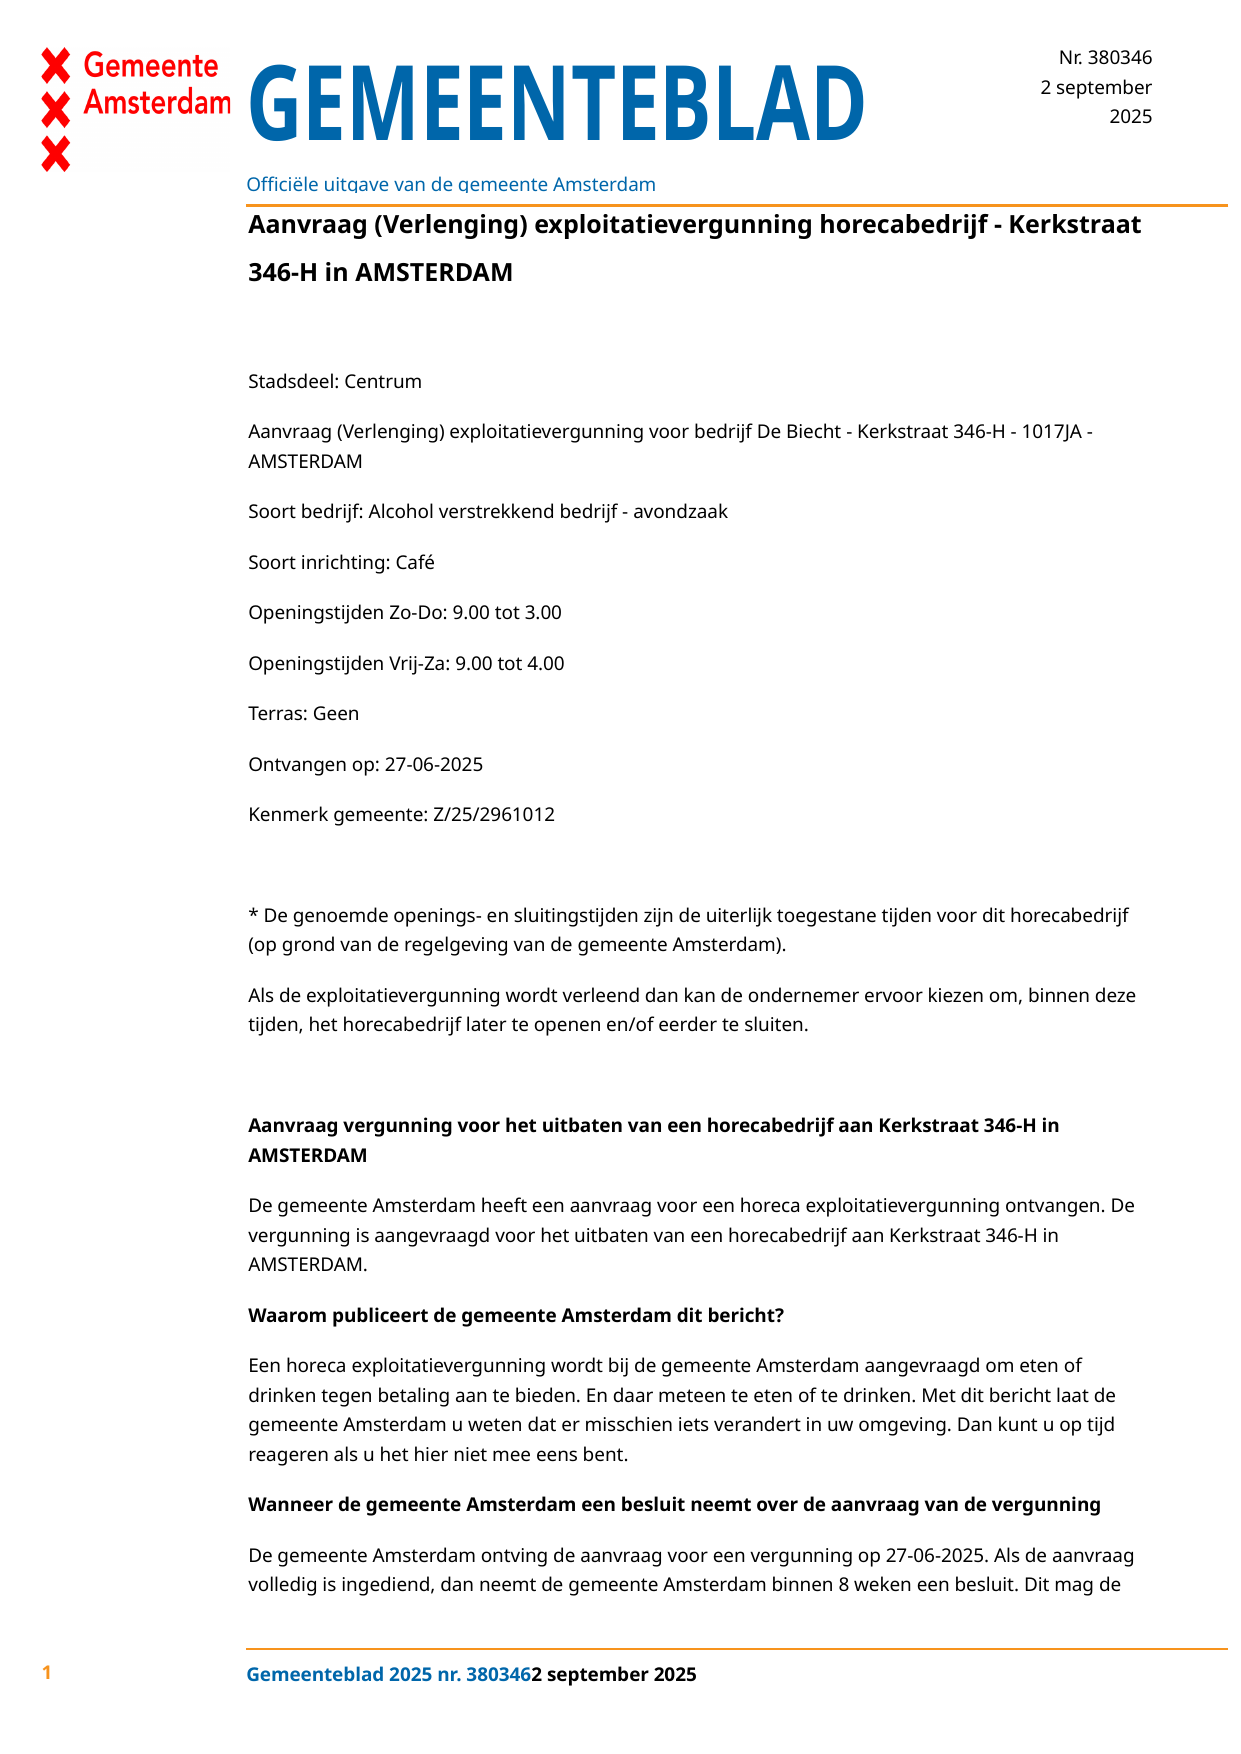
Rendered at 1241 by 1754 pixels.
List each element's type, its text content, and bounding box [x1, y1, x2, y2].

text Aanvraag (Verlenging) exploitatievergunning horecabedrijf - Kerkstraat 346-H in AMSTERDAM [248, 207, 1152, 288]
text Terras: Geen [248, 700, 1152, 726]
text Kenmerk gemeente: Z/25/2961012 [248, 801, 1152, 827]
text Aanvraag vergunning voor het uitbaten van een horecabedrijf aan Kerkstraat 346-H in AMSTERDAM [248, 1112, 1152, 1168]
text Een horeca exploitatievergunning wordt bij de gemeente Amsterdam aangevraagd om eten of drinken tegen betaling aan te bieden. En daar meteen te eten of te drinken. Met dit bericht laat de gemeente Amsterdam u weten dat er misschien iets verandert in uw omgeving. Dan kunt u op tijd reageren als u het hier niet mee eens bent. [248, 1352, 1152, 1467]
text Aanvraag (Verlenging) exploitatievergunning voor bedrijf De Biecht - Kerkstraat 346-H - 1017JA - AMSTERDAM [248, 419, 1152, 474]
text Soort bedrijf: Alcohol verstrekkend bedrijf - avondzaak [248, 499, 1152, 524]
text Stadsdeel: Centrum [248, 368, 1152, 394]
text Waarom publiceert de gemeente Amsterdam dit bericht? [248, 1302, 1152, 1328]
text Soort inrichting: Café [248, 549, 1152, 575]
text Openingstijden Vrij-Za: 9.00 tot 4.00 [248, 650, 1152, 676]
text De gemeente Amsterdam ontving de aanvraag voor een vergunning op 27-06-2025. Als de aanvraag volledig is ingediend, dan neemt de gemeente Amsterdam binnen 8 weken een besluit. Dit mag de [248, 1542, 1152, 1597]
picture [41, 47, 231, 172]
text Ontvangen op: 27-06-2025 [248, 751, 1152, 777]
text Openingstijden Zo-Do: 9.00 tot 3.00 [248, 599, 1152, 625]
text Wanneer de gemeente Amsterdam een besluit neemt over de aanvraag van de vergunning [248, 1492, 1152, 1517]
text Als de exploitatievergunning wordt verleend dan kan de ondernemer ervoor kiezen om, binnen deze tijden, het horecabedrijf later te openen en/of eerder te sluiten. [248, 982, 1152, 1037]
text De gemeente Amsterdam heeft een aanvraag voor een horeca exploitatievergunning ontvangen. De vergunning is aangevraagd voor het uitbaten van een horecabedrijf aan Kerkstraat 346-H in AMSTERDAM. [248, 1192, 1152, 1277]
text * De genoemde openings- en sluitingstijden zijn de uiterlijk toegestane tijden voor dit horecabedrijf (op grond van de regelgeving van de gemeente Amsterdam). [248, 902, 1152, 957]
